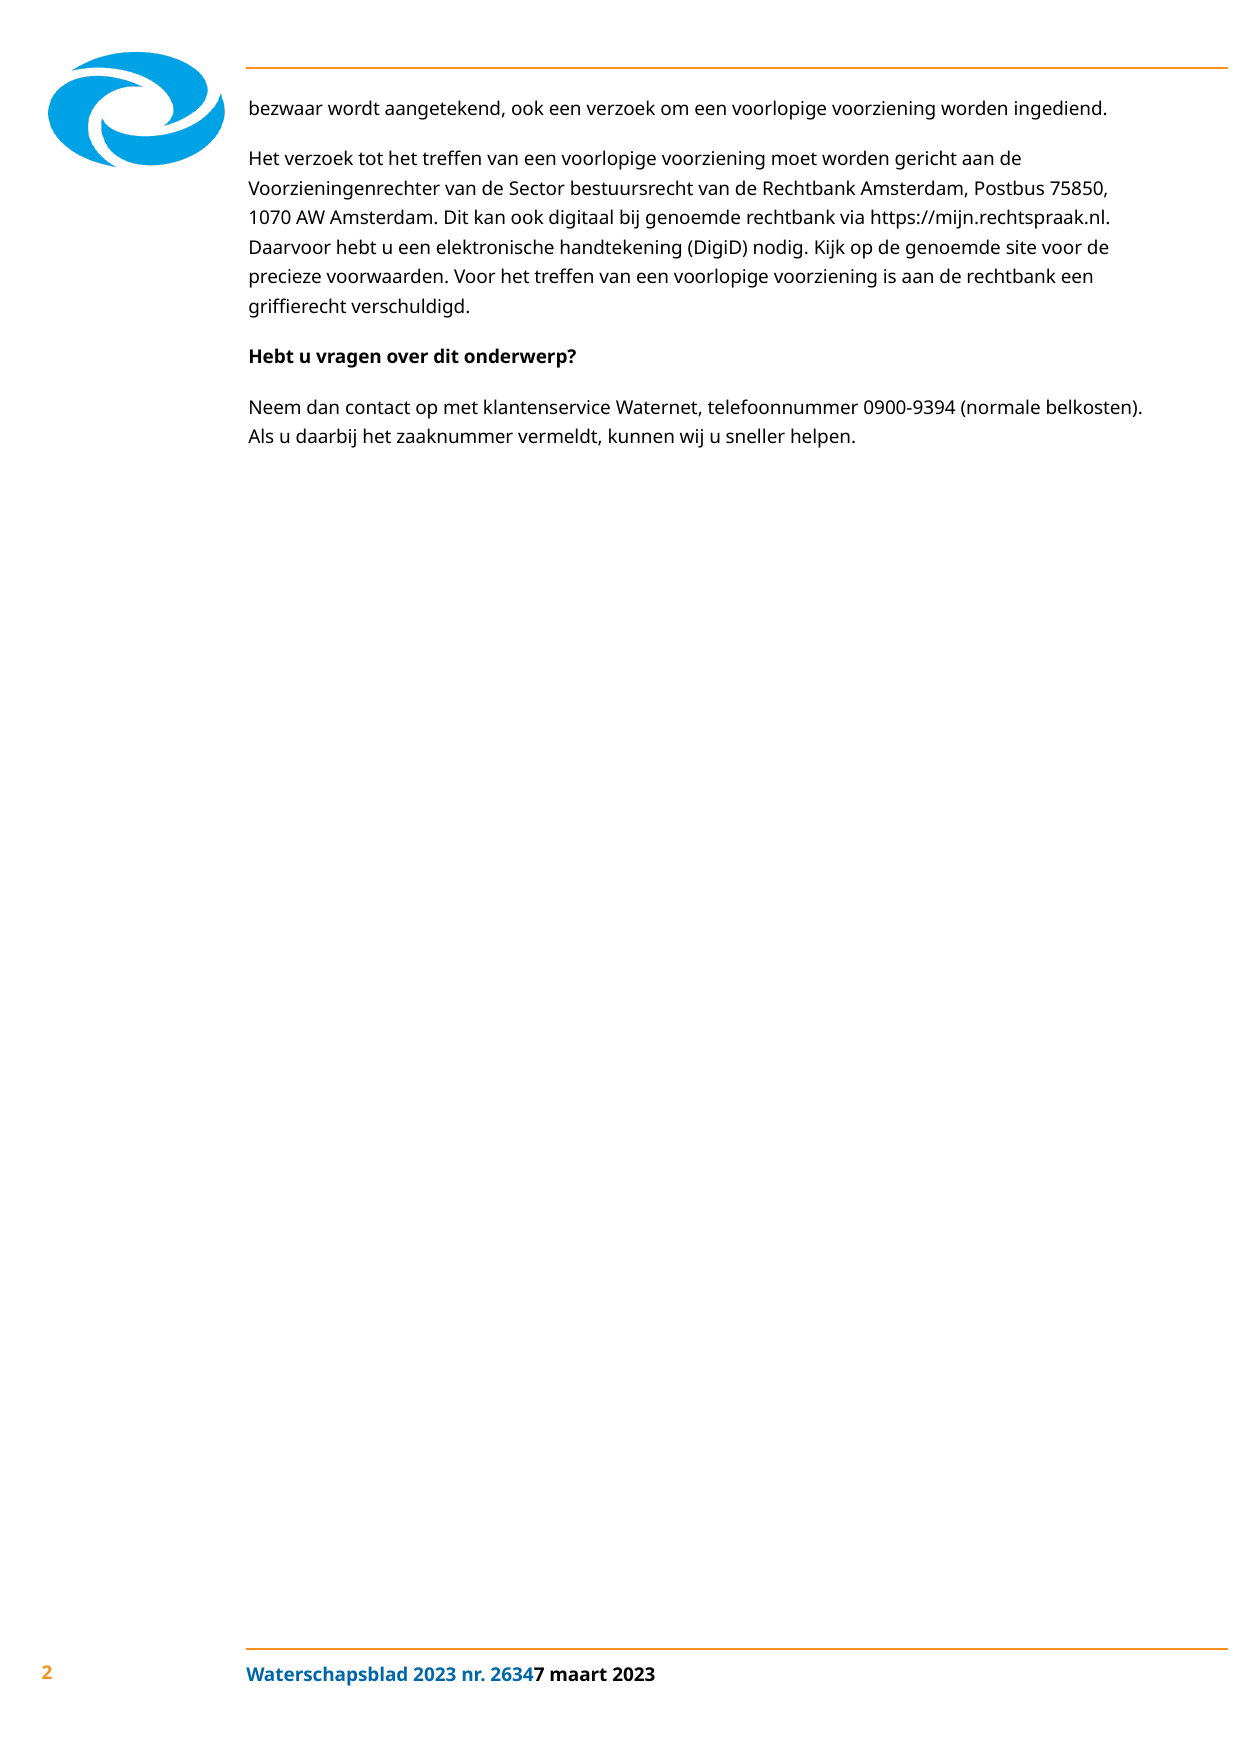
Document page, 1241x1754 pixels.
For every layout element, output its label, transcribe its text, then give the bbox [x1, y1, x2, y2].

text Het verzoek tot het treffen van een voorlopige voorziening moet worden gericht aan de Voorzieningenrechter van de Sector bestuursrecht van de Rechtbank Amsterdam, Postbus 75850, 1070 AW Amsterdam. Dit kan ook digitaal bij genoemde rechtbank via https://mijn.rechtspraak.nl. Daarvoor hebt u een elektronische handtekening (DigiD) nodig. Kijk op de genoemde site voor de precieze voorwaarden. Voor het treffen van een voorlopige voorziening is aan de rechtbank een griffierecht verschuldigd. [248, 145, 1152, 319]
text bezwaar wordt aangetekend, ook een verzoek om een voorlopige voorziening worden ingediend. [248, 95, 1152, 121]
text Neem dan contact op met klantenservice Waternet, telefoonnummer 0900-9394 (normale belkosten). Als u daarbij het zaaknummer vermeldt, kunnen wij u sneller helpen. [248, 394, 1152, 449]
text Hebt u vragen over dit onderwerp? [248, 343, 1152, 369]
picture [41, 47, 231, 172]
